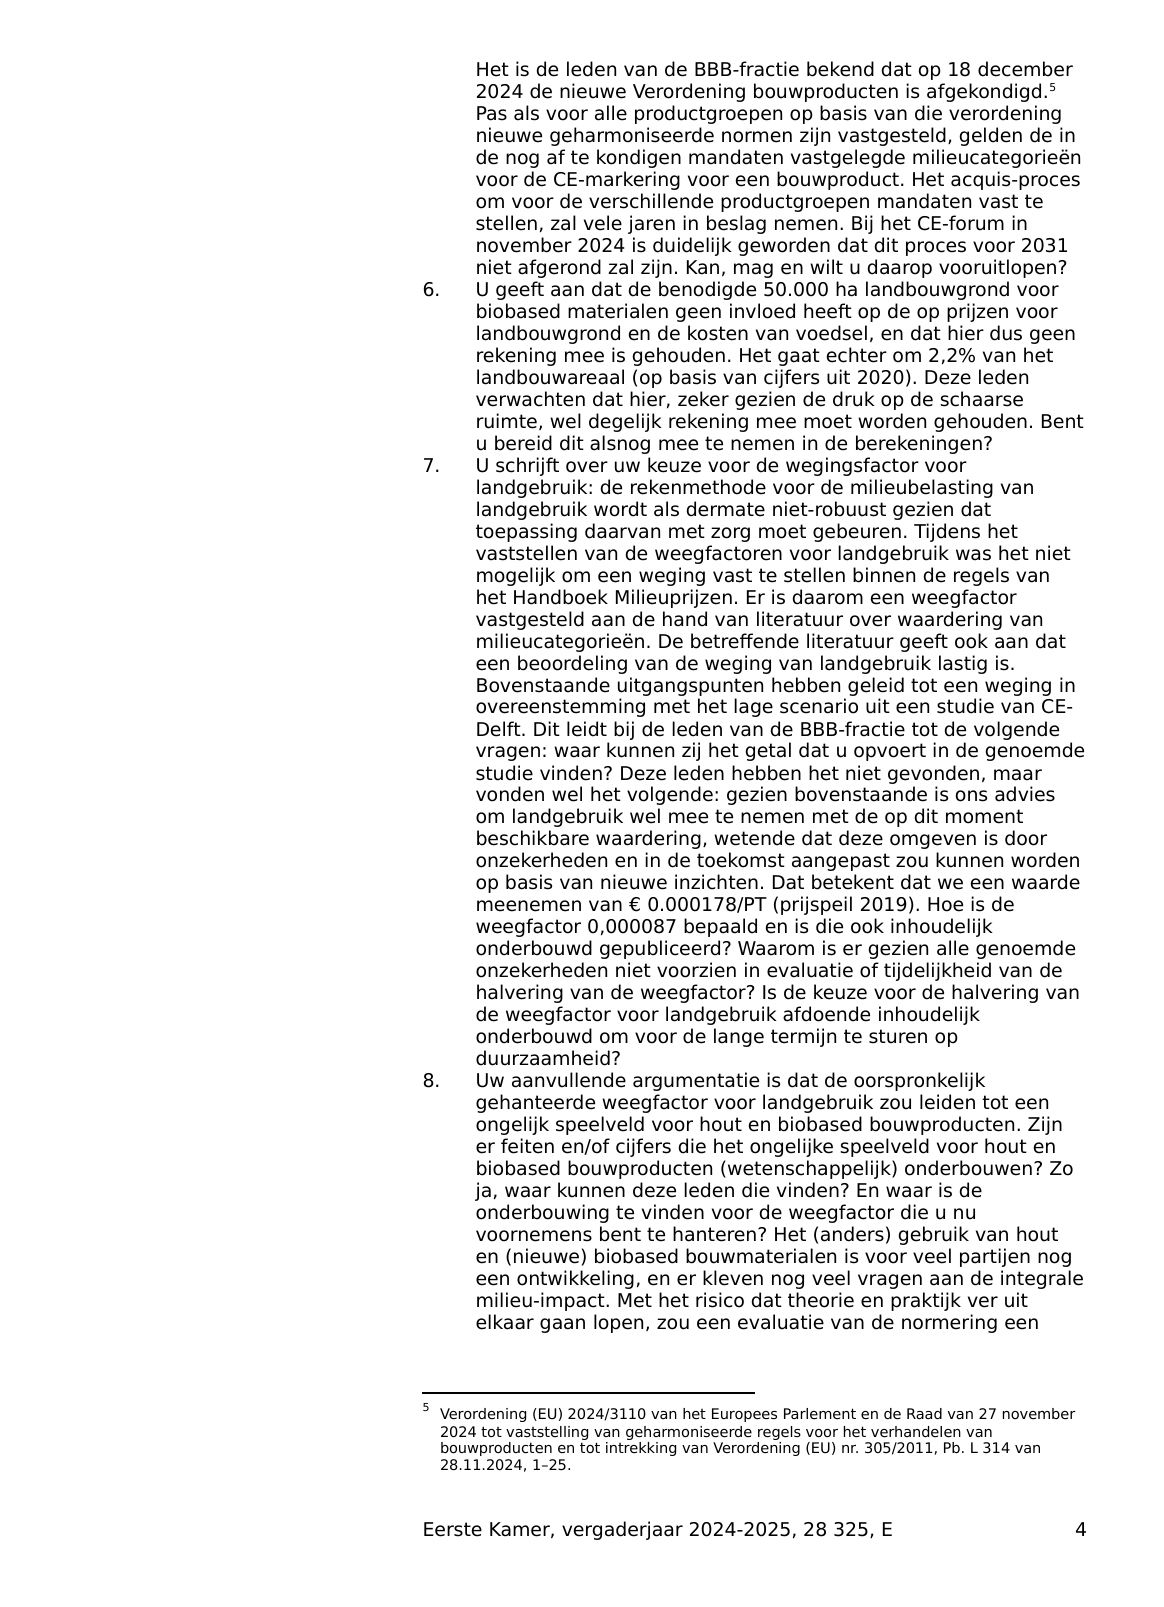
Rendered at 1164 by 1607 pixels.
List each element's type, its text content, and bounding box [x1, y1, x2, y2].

text 8. Uw aanvullende argumentatie is dat de oorspronkelijk gehanteerde weegfactor voor landgebruik zou leiden tot een ongelijk speelveld voor hout en biobased bouwproducten. Zijn er feiten en/of cijfers die het ongelijke speelveld voor hout en biobased bouwproducten (wetenschappelijk) onderbouwen? Zo ja, waar kunnen deze leden die vinden? En waar is de onderbouwing te vinden voor de weegfactor die u nu voornemens bent te hanteren? Het (anders) gebruik van hout en (nieuwe) biobased bouwmaterialen is voor veel partijen nog een ontwikkeling, en er kleven nog veel vragen aan de integrale milieu-impact. Met het risico dat theorie en praktijk ver uit elkaar gaan lopen, zou een evaluatie van de normering een [422, 1070, 1087, 1334]
text 6. U geeft aan dat de benodigde 50.000 ha landbouwgrond voor biobased materialen geen invloed heeft op de op prijzen voor landbouwgrond en de kosten van voedsel, en dat hier dus geen rekening mee is gehouden. Het gaat echter om 2,2% van het landbouwareaal (op basis van cijfers uit 2020). Deze leden verwachten dat hier, zeker gezien de druk op de schaarse ruimte, wel degelijk rekening mee moet worden gehouden. Bent u bereid dit alsnog mee te nemen in de berekeningen? [422, 279, 1087, 455]
text Het is de leden van de BBB-fractie bekend dat op 18 december 2024 de nieuwe Verordening bouwproducten is afgekondigd. Pas als voor alle productgroepen op basis van die verordening nieuwe geharmoniseerde normen zijn vastgesteld, gelden de in de nog af te kondigen mandaten vastgelegde milieucategorieën voor de CE-markering voor een bouwproduct. Het acquis-proces om voor de verschillende productgroepen mandaten vast te stellen, zal vele jaren in beslag nemen. Bij het CE-forum in november 2024 is duidelijk geworden dat dit proces voor 2031 niet afgerond zal zijn. Kan, mag en wilt u daarop vooruitlopen? [475, 59, 1087, 279]
text Verordening (EU) 2024/3110 van het Europees Parlement en de Raad van 27 november 2024 tot vaststelling van geharmoniseerde regels voor het verhandelen van bouwproducten en tot intrekking van Verordening (EU) nr. 305/2011, Pb. L 314 van 28.11.2024, 1–25. [422, 1402, 1087, 1474]
text 7. U schrijft over uw keuze voor de wegingsfactor voor landgebruik: de rekenmethode voor de milieubelasting van landgebruik wordt als dermate niet-robuust gezien dat toepassing daarvan met zorg moet gebeuren. Tijdens het vaststellen van de weegfactoren voor landgebruik was het niet mogelijk om een weging vast te stellen binnen de regels van het Handboek Milieuprijzen. Er is daarom een weegfactor vastgesteld aan de hand van literatuur over waardering van milieucategorieën. De betreffende literatuur geeft ook aan dat een beoordeling van de weging van landgebruik lastig is. Bovenstaande uitgangspunten hebben geleid tot een weging in overeenstemming met het lage scenario uit een studie van CE-Delft. Dit leidt bij de leden van de BBB-fractie tot de volgende vragen: waar kunnen zij het getal dat u opvoert in de genoemde studie vinden? Deze leden hebben het niet gevonden, maar vonden wel het volgende: gezien bovenstaande is ons advies om landgebruik wel mee te nemen met de op dit moment beschikbare waardering, wetende dat deze omgeven is door onzekerheden en in de toekomst aangepast zou kunnen worden op basis van nieuwe inzichten. Dat betekent dat we een waarde meenemen van € 0.000178/PT (prijspeil 2019). Hoe is de weegfactor 0,000087 bepaald en is die ook inhoudelijk onderbouwd gepubliceerd? Waarom is er gezien alle genoemde onzekerheden niet voorzien in evaluatie of tijdelijkheid van de halvering van de weegfactor? Is de keuze voor de halvering van de weegfactor voor landgebruik afdoende inhoudelijk onderbouwd om voor de lange termijn te sturen op duurzaamheid? [422, 455, 1087, 1070]
